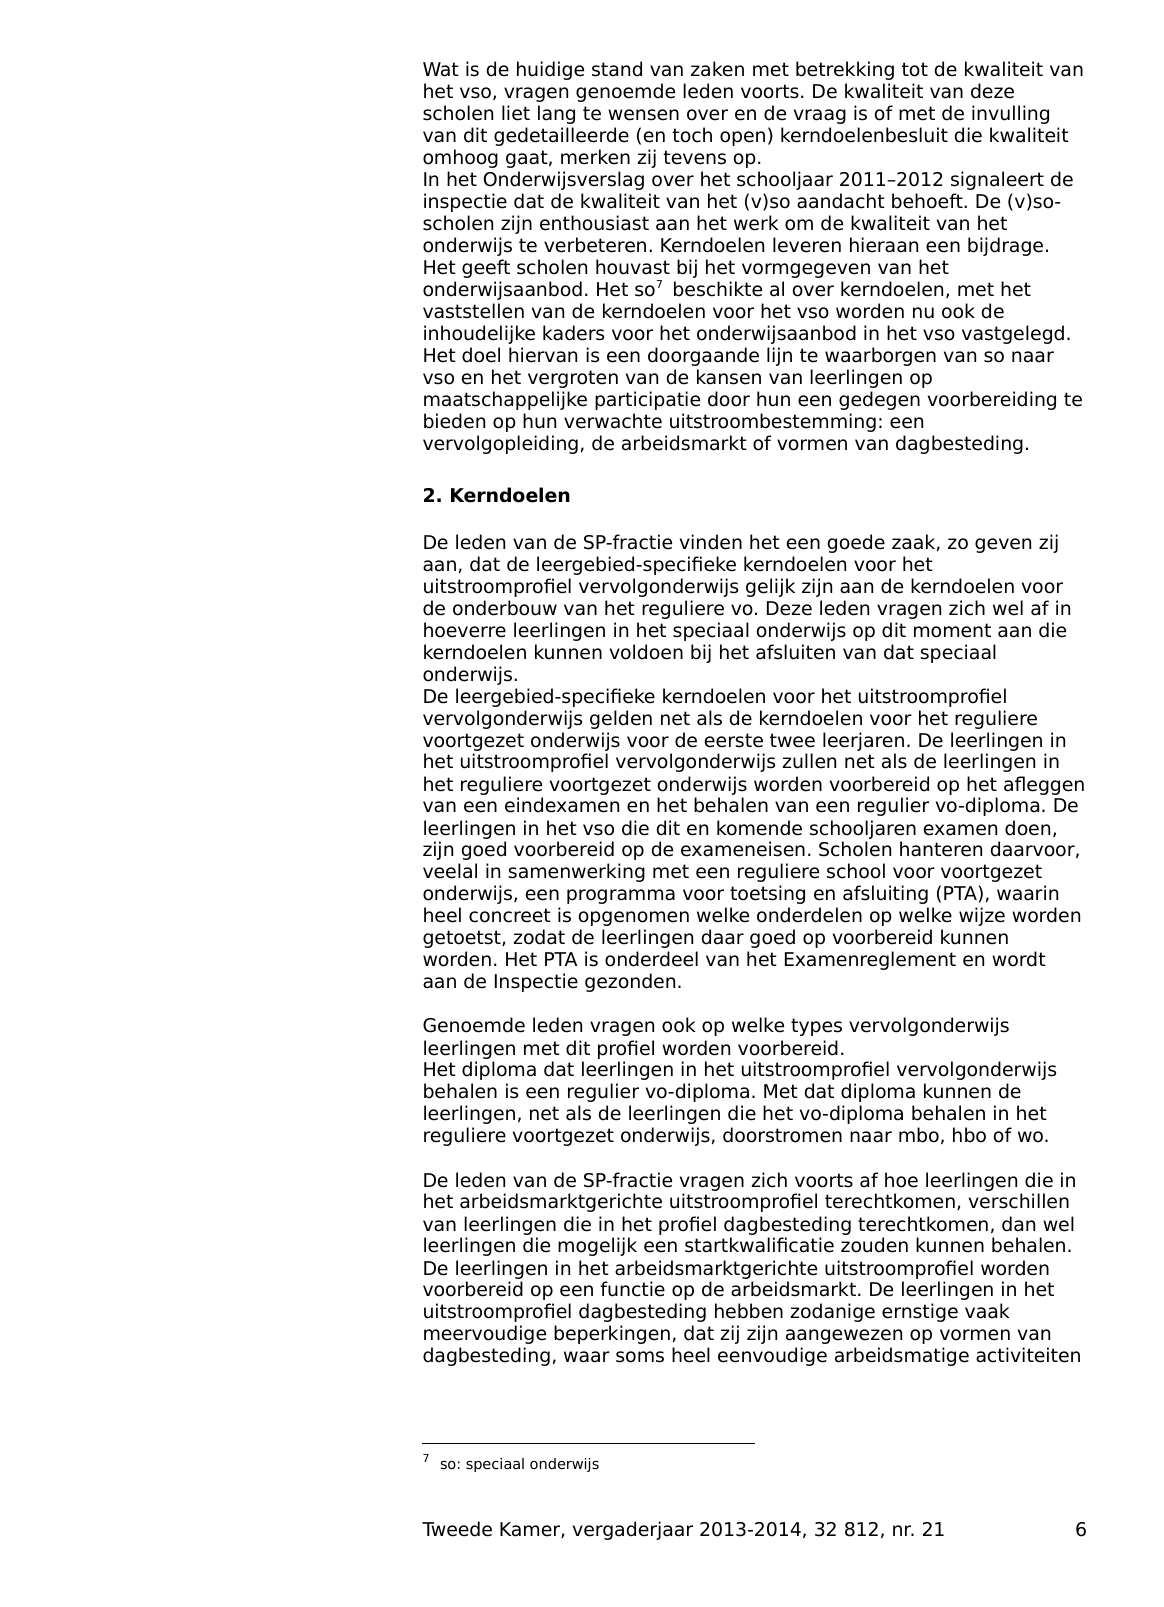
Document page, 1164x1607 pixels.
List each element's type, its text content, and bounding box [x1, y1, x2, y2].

text De leergebied-specifieke kerndoelen voor het uitstroomprofiel vervolgonderwijs gelden net als de kerndoelen voor het reguliere voortgezet onderwijs voor de eerste twee leerjaren. De leerlingen in het uitstroomprofiel vervolgonderwijs zullen net als de leerlingen in het reguliere voortgezet onderwijs worden voorbereid op het afleggen van een eindexamen en het behalen van een regulier vo-diploma. De leerlingen in het vso die dit en komende schooljaren examen doen, zijn goed voorbereid op de exameneisen. Scholen hanteren daarvoor, veelal in samenwerking met een reguliere school voor voortgezet onderwijs, een programma voor toetsing en afsluiting (PTA), waarin heel concreet is opgenomen welke onderdelen op welke wijze worden getoetst, zodat de leerlingen daar goed op voorbereid kunnen worden. Het PTA is onderdeel van het Examenreglement en wordt aan de Inspectie gezonden. [422, 686, 1087, 993]
text De leden van de SP-fractie vragen zich voorts af hoe leerlingen die in het arbeidsmarktgerichte uitstroomprofiel terechtkomen, verschillen van leerlingen die in het profiel dagbesteding terechtkomen, dan wel leerlingen die mogelijk een startkwalificatie zouden kunnen behalen. [422, 1169, 1087, 1257]
subtitle 2. Kerndoelen [422, 485, 1087, 507]
text In het Onderwijsverslag over het schooljaar 2011–2012 signaleert de inspectie dat de kwaliteit van het (v)so aandacht behoeft. De (v)so-scholen zijn enthousiast aan het werk om de kwaliteit van het onderwijs te verbeteren. Kerndoelen leveren hieraan een bijdrage. Het geeft scholen houvast bij het vormgegeven van het onderwijsaanbod. Het so beschikte al over kerndoelen, met het vaststellen van de kerndoelen voor het vso worden nu ook de inhoudelijke kaders voor het onderwijsaanbod in het vso vastgelegd. Het doel hiervan is een doorgaande lijn te waarborgen van so naar vso en het vergroten van de kansen van leerlingen op maatschappelijke participatie door hun een gedegen voorbereiding te bieden op hun verwachte uitstroombestemming: een vervolgopleiding, de arbeidsmarkt of vormen van dagbesteding. [422, 169, 1087, 455]
text Wat is de huidige stand van zaken met betrekking tot de kwaliteit van het vso, vragen genoemde leden voorts. De kwaliteit van deze scholen liet lang te wensen over en de vraag is of met de invulling van dit gedetailleerde (en toch open) kerndoelenbesluit die kwaliteit omhoog gaat, merken zij tevens op. [422, 59, 1087, 169]
text Het diploma dat leerlingen in het uitstroomprofiel vervolgonderwijs behalen is een regulier vo-diploma. Met dat diploma kunnen de leerlingen, net als de leerlingen die het vo-diploma behalen in het reguliere voortgezet onderwijs, doorstromen naar mbo, hbo of wo. [422, 1059, 1087, 1147]
text Genoemde leden vragen ook op welke types vervolgonderwijs leerlingen met dit profiel worden voorbereid. [422, 1015, 1087, 1059]
text De leerlingen in het arbeidsmarktgerichte uitstroomprofiel worden voorbereid op een functie op de arbeidsmarkt. De leerlingen in het uitstroomprofiel dagbesteding hebben zodanige ernstige vaak meervoudige beperkingen, dat zij zijn aangewezen op vormen van dagbesteding, waar soms heel eenvoudige arbeidsmatige activiteiten [422, 1257, 1087, 1367]
text so: speciaal onderwijs [422, 1452, 1087, 1474]
text De leden van de SP-fractie vinden het een goede zaak, zo geven zij aan, dat de leergebied-specifieke kerndoelen voor het uitstroomprofiel vervolgonderwijs gelijk zijn aan de kerndoelen voor de onderbouw van het reguliere vo. Deze leden vragen zich wel af in hoeverre leerlingen in het speciaal onderwijs op dit moment aan die kerndoelen kunnen voldoen bij het afsluiten van dat speciaal onderwijs. [422, 532, 1087, 686]
